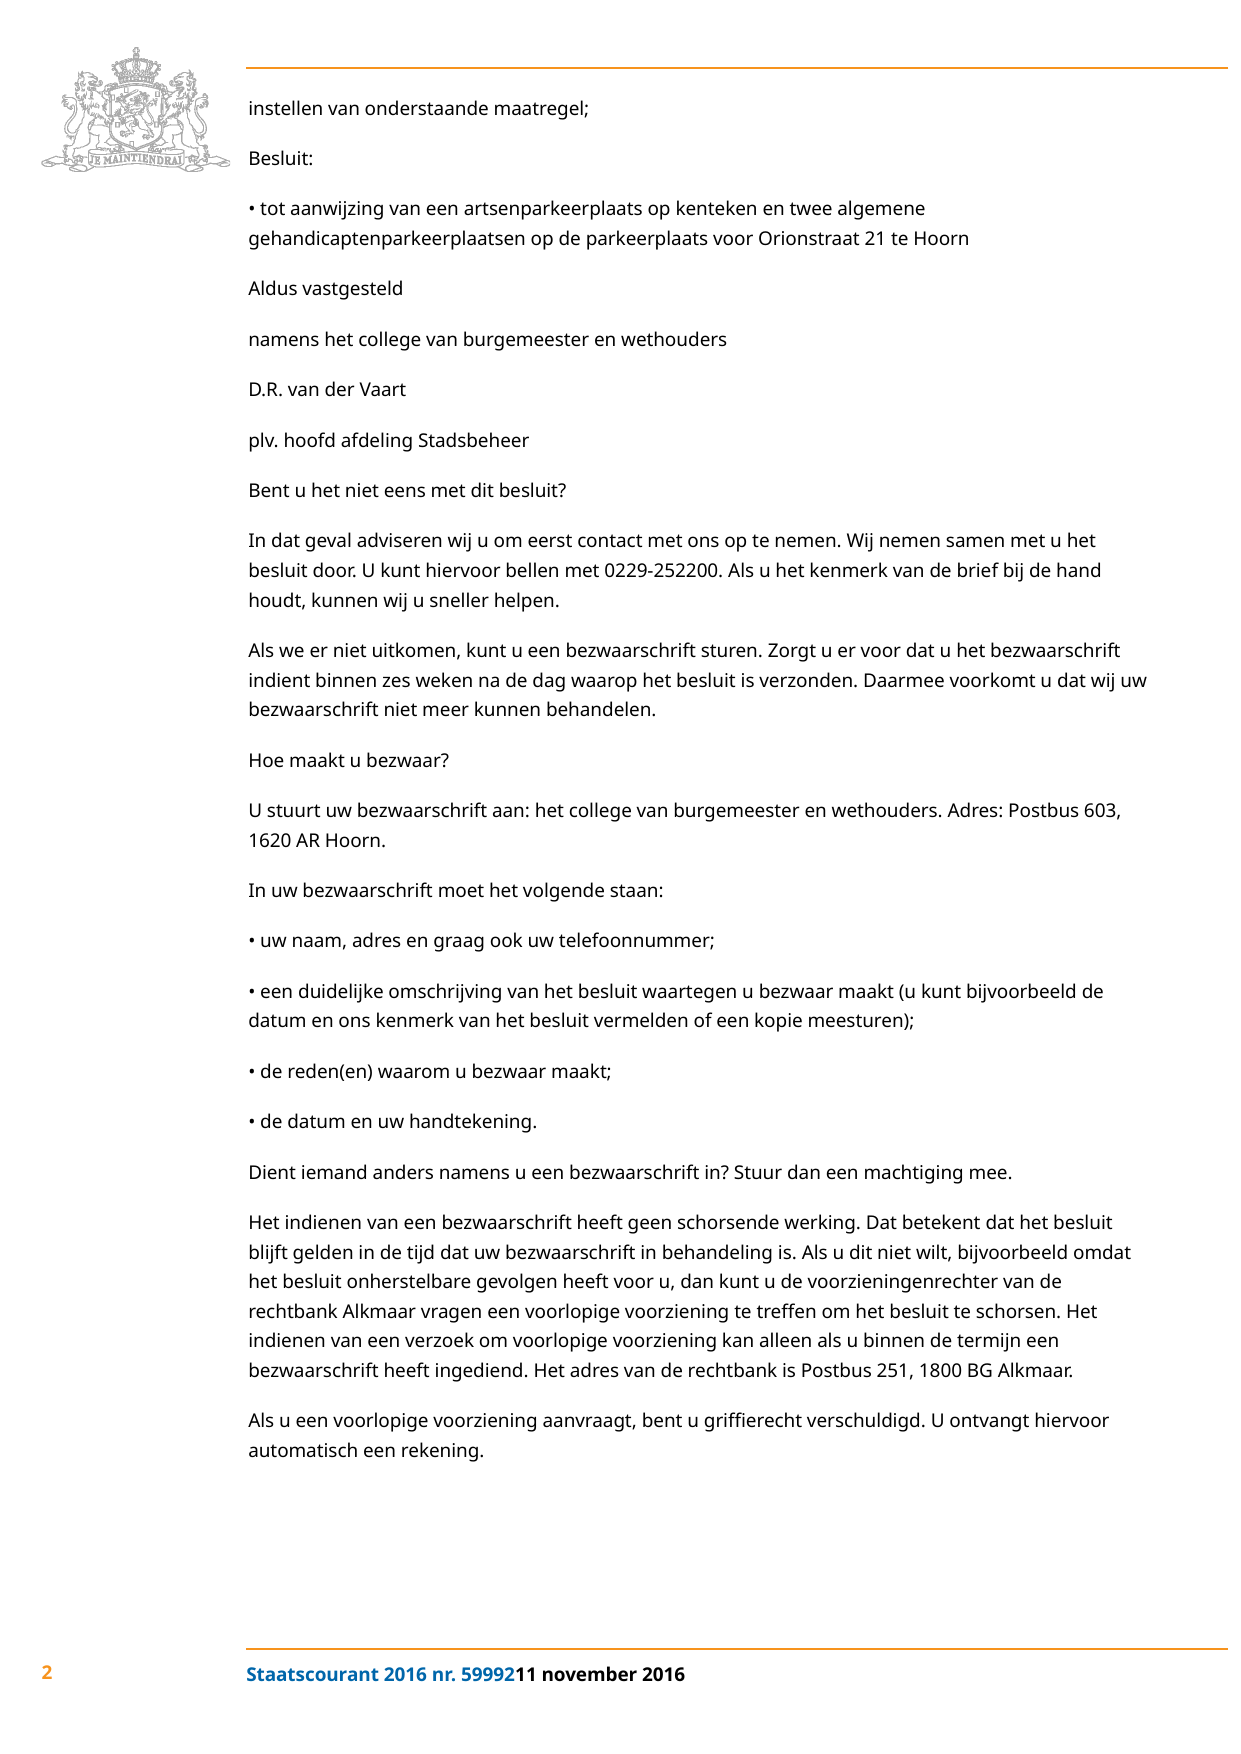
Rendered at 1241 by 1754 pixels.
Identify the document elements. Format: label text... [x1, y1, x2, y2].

text D.R. van der Vaart [248, 376, 1152, 402]
text • tot aanwijzing van een artsenparkeerplaats op kenteken en twee algemene gehandicaptenparkeerplaatsen op de parkeerplaats voor Orionstraat 21 te Hoorn [248, 196, 1152, 251]
text Als we er niet uitkomen, kunt u een bezwaarschrift sturen. Zorgt u er voor dat u het bezwaarschrift indient binnen zes weken na de dag waarop het besluit is verzonden. Daarmee voorkomt u dat wij uw bezwaarschrift niet meer kunnen behandelen. [248, 637, 1152, 722]
text Bent u het niet eens met dit besluit? [248, 477, 1152, 503]
text In uw bezwaarschrift moet het volgende staan: [248, 877, 1152, 903]
text Besluit: [248, 145, 1152, 171]
text namens het college van burgemeester en wethouders [248, 326, 1152, 352]
text • de reden(en) waarom u bezwaar maakt; [248, 1058, 1152, 1084]
text Hoe maakt u bezwaar? [248, 747, 1152, 773]
text Het indienen van een bezwaarschrift heeft geen schorsende werking. Dat betekent dat het besluit blijft gelden in de tijd dat uw bezwaarschrift in behandeling is. Als u dit niet wilt, bijvoorbeeld omdat het besluit onherstelbare gevolgen heeft voor u, dan kunt u de voorzieningenrechter van de rechtbank Alkmaar vragen een voorlopige voorziening te treffen om het besluit te schorsen. Het indienen van een verzoek om voorlopige voorziening kan alleen als u binnen de termijn een bezwaarschrift heeft ingediend. Het adres van de rechtbank is Postbus 251, 1800 BG Alkmaar. [248, 1209, 1152, 1383]
text U stuurt uw bezwaarschrift aan: het college van burgemeester en wethouders. Adres: Postbus 603, 1620 AR Hoorn. [248, 797, 1152, 853]
text Dient iemand anders namens u een bezwaarschrift in? Stuur dan een machtiging mee. [248, 1159, 1152, 1185]
text • uw naam, adres en graag ook uw telefoonnummer; [248, 928, 1152, 953]
text • een duidelijke omschrijving van het besluit waartegen u bezwaar maakt (u kunt bijvoorbeeld de datum en ons kenmerk van het besluit vermelden of een kopie meesturen); [248, 978, 1152, 1033]
text plv. hoofd afdeling Stadsbeheer [248, 427, 1152, 453]
text Aldus vastgesteld [248, 276, 1152, 301]
text In dat geval adviseren wij u om eerst contact met ons op te nemen. Wij nemen samen met u het besluit door. U kunt hiervoor bellen met 0229-252200. Als u het kenmerk van de brief bij de hand houdt, kunnen wij u sneller helpen. [248, 528, 1152, 613]
text instellen van onderstaande maatregel; [248, 95, 1152, 121]
text Als u een voorlopige voorziening aanvraagt, bent u griffierecht verschuldigd. U ontvangt hiervoor automatisch een rekening. [248, 1408, 1152, 1463]
text • de datum en uw handtekening. [248, 1108, 1152, 1134]
picture [41, 47, 231, 172]
